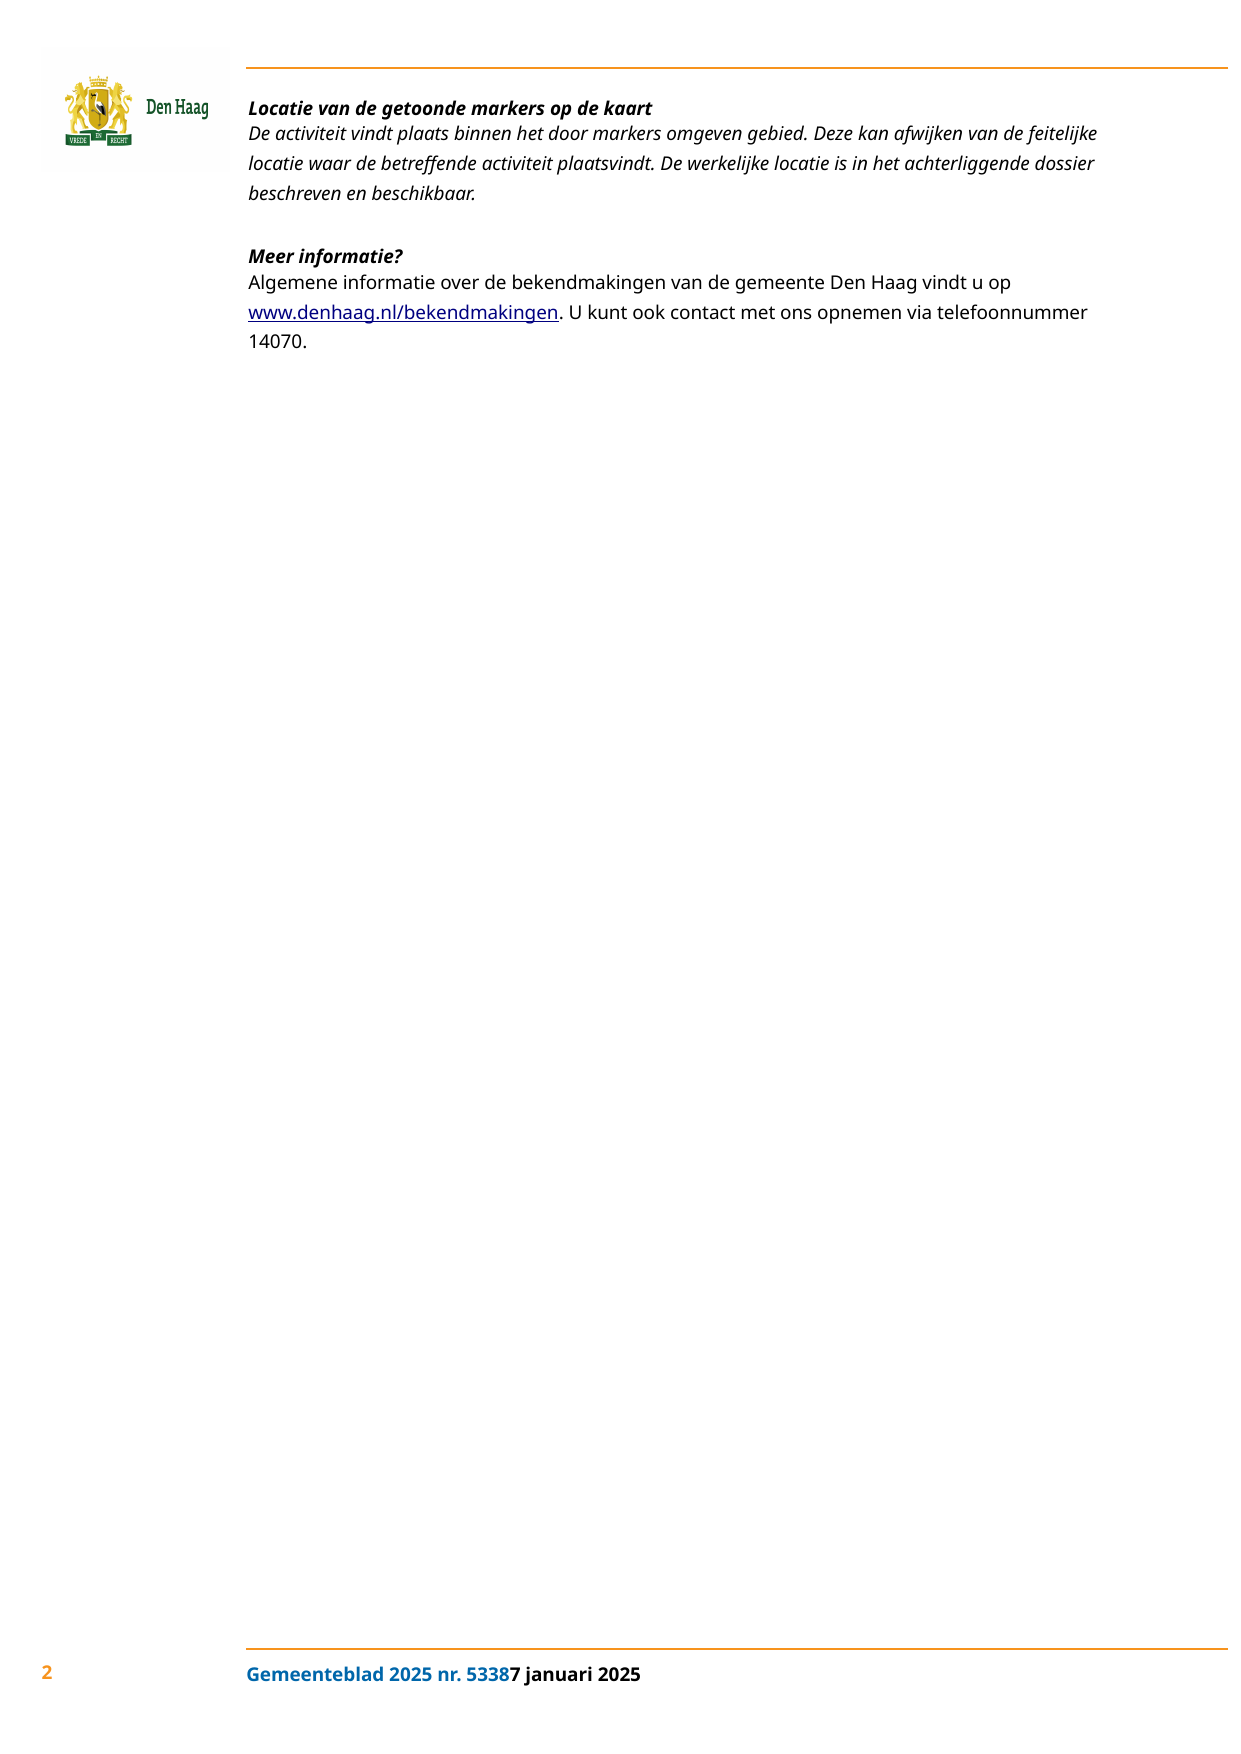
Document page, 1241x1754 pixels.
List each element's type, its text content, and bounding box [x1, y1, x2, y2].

picture [41, 47, 231, 172]
text Algemene informatie over de bekendmakingen van de gemeente Den Haag vindt u op www.denhaag.nl/bekendmakingen. U kunt ook contact met ons opnemen via telefoonnummer 14070. [248, 269, 1152, 354]
text De activiteit vindt plaats binnen het door markers omgeven gebied. Deze kan afwijken van de feitelijke locatie waar de betreffende activiteit plaatsvindt. De werkelijke locatie is in het achterliggende dossier beschreven en beschikbaar. [248, 121, 1152, 205]
text Meer informatie? [248, 244, 1152, 269]
text Locatie van de getoonde markers op de kaart [248, 95, 1152, 121]
